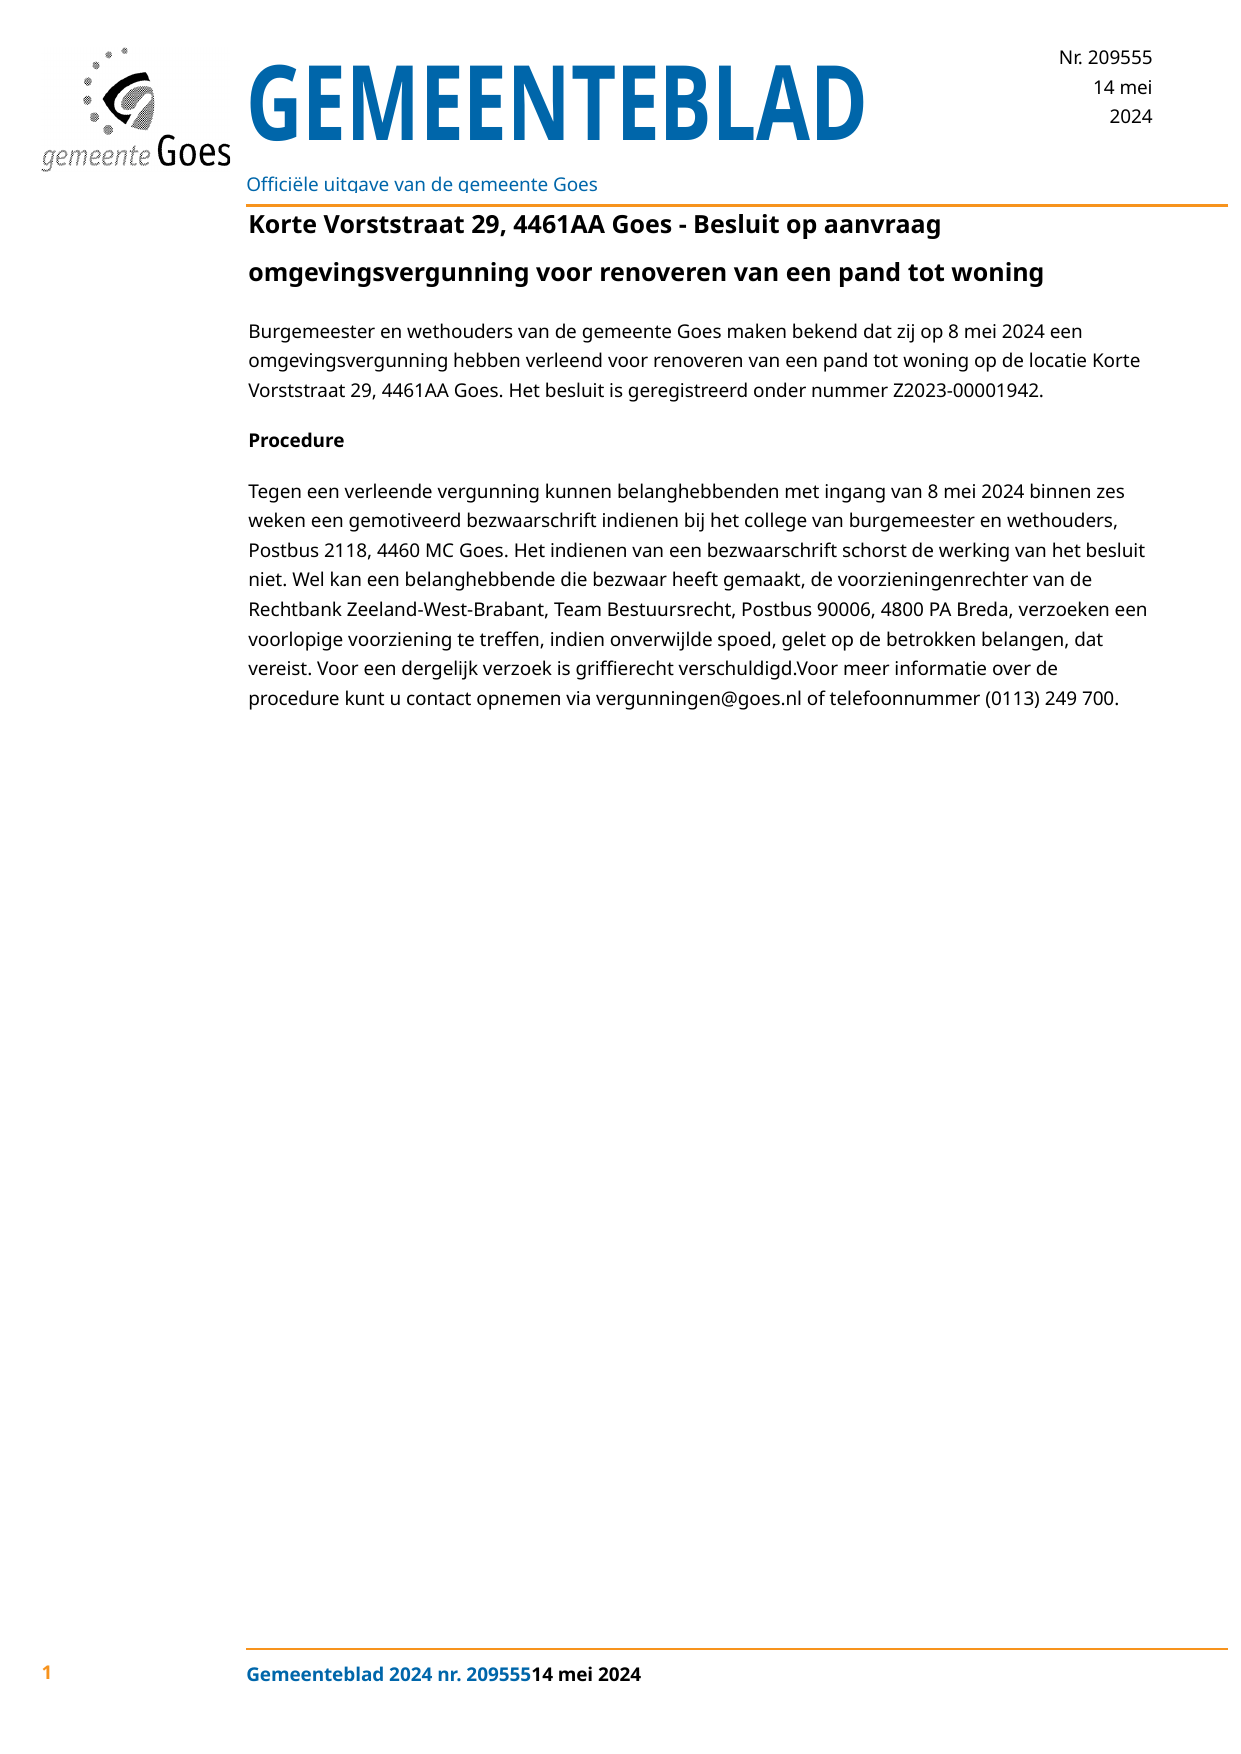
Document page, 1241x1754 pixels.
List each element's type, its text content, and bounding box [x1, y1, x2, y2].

text Procedure [248, 427, 1152, 453]
text Korte Vorststraat 29, 4461AA Goes - Besluit op aanvraag omgevingsvergunning voor renoveren van een pand tot woning [248, 207, 1152, 288]
text Burgemeester en wethouders van de gemeente Goes maken bekend dat zij op 8 mei 2024 een omgevingsvergunning hebben verleend voor renoveren van een pand tot woning op de locatie Korte Vorststraat 29, 4461AA Goes. Het besluit is geregistreerd onder nummer Z2023-00001942. [248, 318, 1152, 403]
picture [41, 47, 231, 172]
text Tegen een verleende vergunning kunnen belanghebbenden met ingang van 8 mei 2024 binnen zes weken een gemotiveerd bezwaarschrift indienen bij het college van burgemeester en wethouders, Postbus 2118, 4460 MC Goes. Het indienen van een bezwaarschrift schorst de werking van het besluit niet. Wel kan een belanghebbende die bezwaar heeft gemaakt, de voorzieningenrechter van de Rechtbank Zeeland-West-Brabant, Team Bestuursrecht, Postbus 90006, 4800 PA Breda, verzoeken een voorlopige voorziening te treffen, indien onverwijlde spoed, gelet op de betrokken belangen, dat vereist. Voor een dergelijk verzoek is griffierecht verschuldigd.Voor meer informatie over de procedure kunt u contact opnemen via vergunningen@goes.nl of telefoonnummer (0113) 249 700. [248, 478, 1152, 711]
